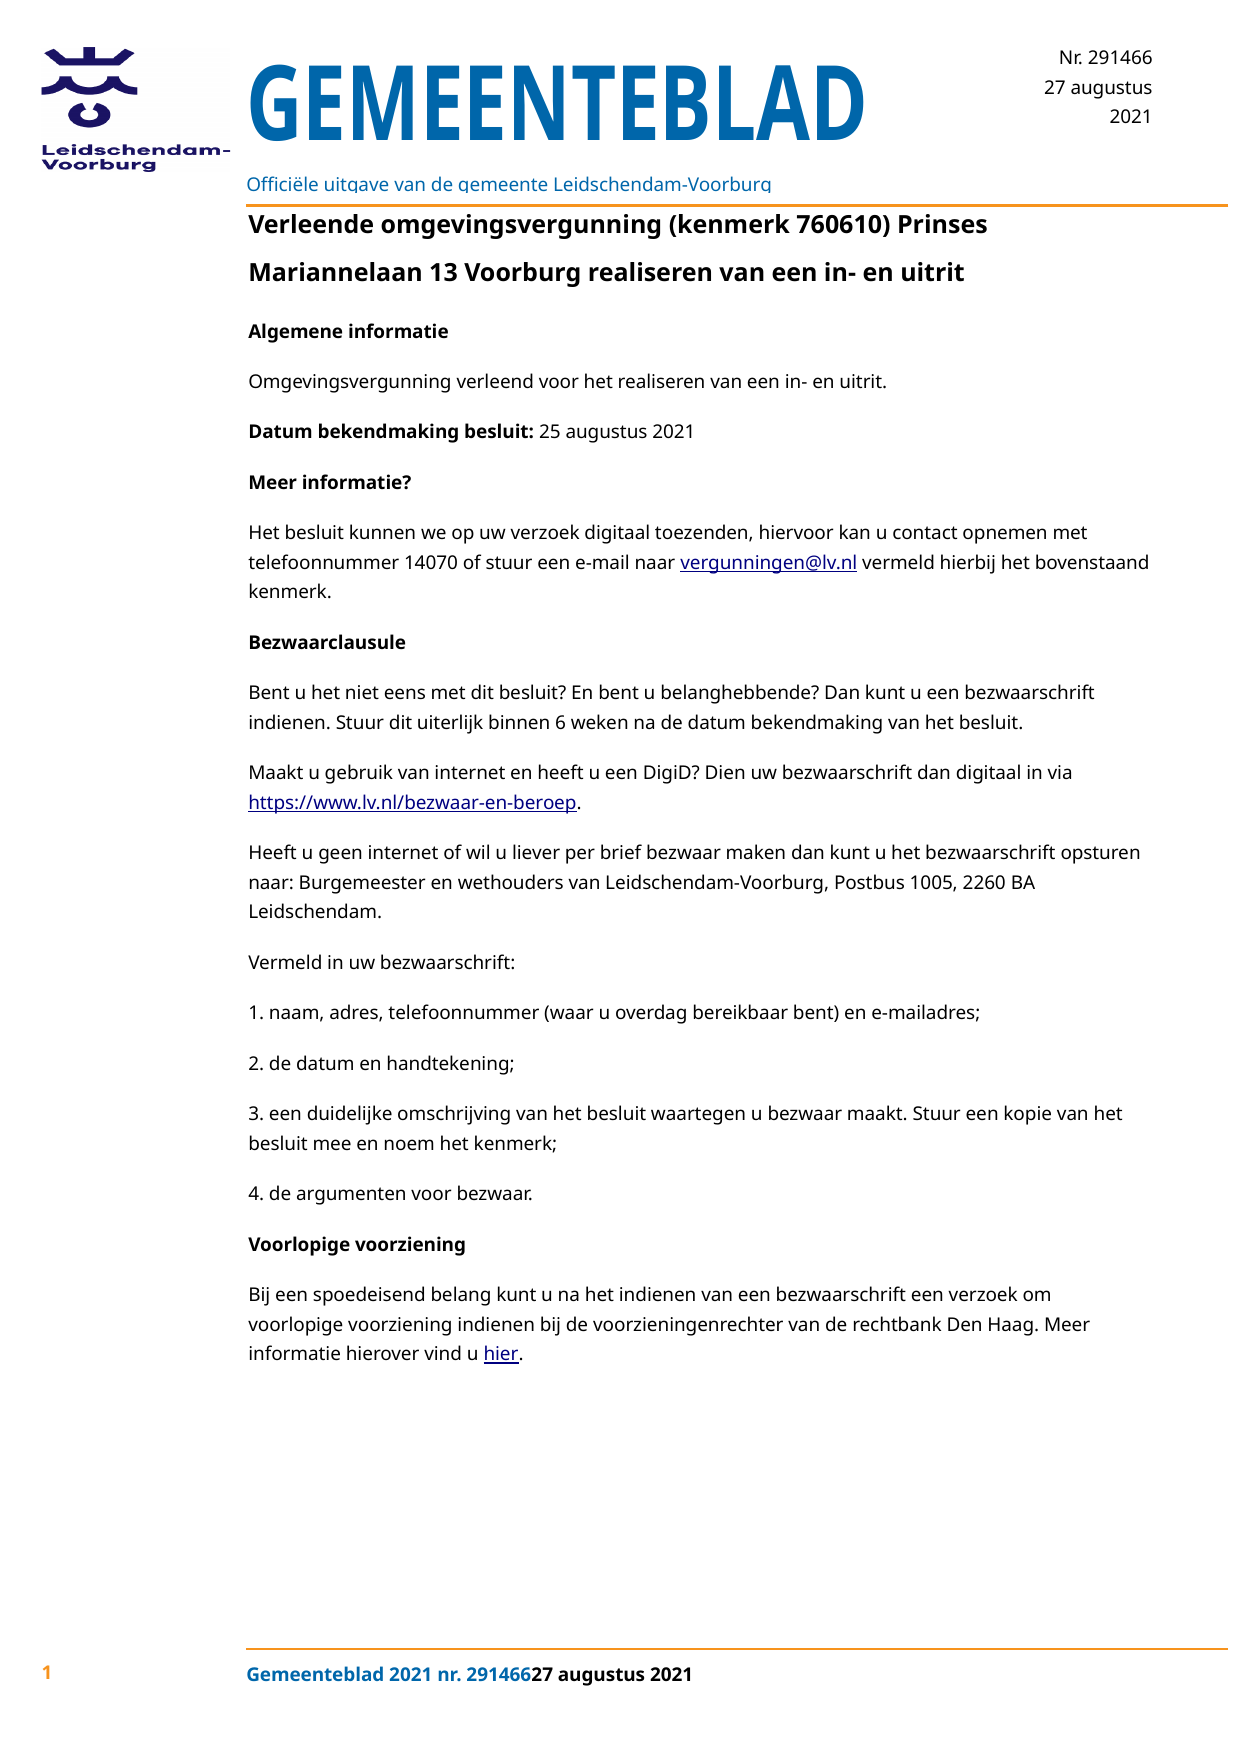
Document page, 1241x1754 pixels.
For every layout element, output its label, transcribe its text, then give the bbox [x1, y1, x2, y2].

text Het besluit kunnen we op uw verzoek digitaal toezenden, hiervoor kan u contact opnemen met telefoonnummer 14070 of stuur een e-mail naar vergunningen@lv.nl vermeld hierbij het bovenstaand kenmerk. [248, 519, 1152, 604]
text Algemene informatie [248, 318, 1152, 344]
text Heeft u geen internet of wil u liever per brief bezwaar maken dan kunt u het bezwaarschrift opsturen naar: Burgemeester en wethouders van Leidschendam-Voorburg, Postbus 1005, 2260 BA Leidschendam. [248, 839, 1152, 924]
text Vermeld in uw bezwaarschrift: [248, 949, 1152, 975]
text Bezwaarclausule [248, 629, 1152, 655]
text Maakt u gebruik van internet en heeft u een DigiD? Dien uw bezwaarschrift dan digitaal in via https://www.lv.nl/bezwaar-en-beroep. [248, 759, 1152, 815]
text Bij een spoedeisend belang kunt u na het indienen van een bezwaarschrift een verzoek om voorlopige voorziening indienen bij de voorzieningenrechter van de rechtbank Den Haag. Meer informatie hierover vind u hier. [248, 1281, 1152, 1366]
text Verleende omgevingsvergunning (kenmerk 760610) Prinses Mariannelaan 13 Voorburg realiseren van een in- en uitrit [248, 207, 1152, 288]
text Datum bekendmaking besluit: 25 augustus 2021 [248, 419, 1152, 444]
text 3. een duidelijke omschrijving van het besluit waartegen u bezwaar maakt. Stuur een kopie van het besluit mee en noem het kenmerk; [248, 1100, 1152, 1156]
text Meer informatie? [248, 469, 1152, 495]
text Voorlopige voorziening [248, 1231, 1152, 1257]
picture [41, 47, 231, 172]
text 4. de argumenten voor bezwaar. [248, 1180, 1152, 1206]
text Bent u het niet eens met dit besluit? En bent u belanghebbende? Dan kunt u een bezwaarschrift indienen. Stuur dit uiterlijk binnen 6 weken na de datum bekendmaking van het besluit. [248, 679, 1152, 735]
text 1. naam, adres, telefoonnummer (waar u overdag bereikbaar bent) en e-mailadres; [248, 999, 1152, 1025]
text Omgevingsvergunning verleend voor het realiseren van een in- en uitrit. [248, 368, 1152, 394]
text 2. de datum en handtekening; [248, 1050, 1152, 1076]
